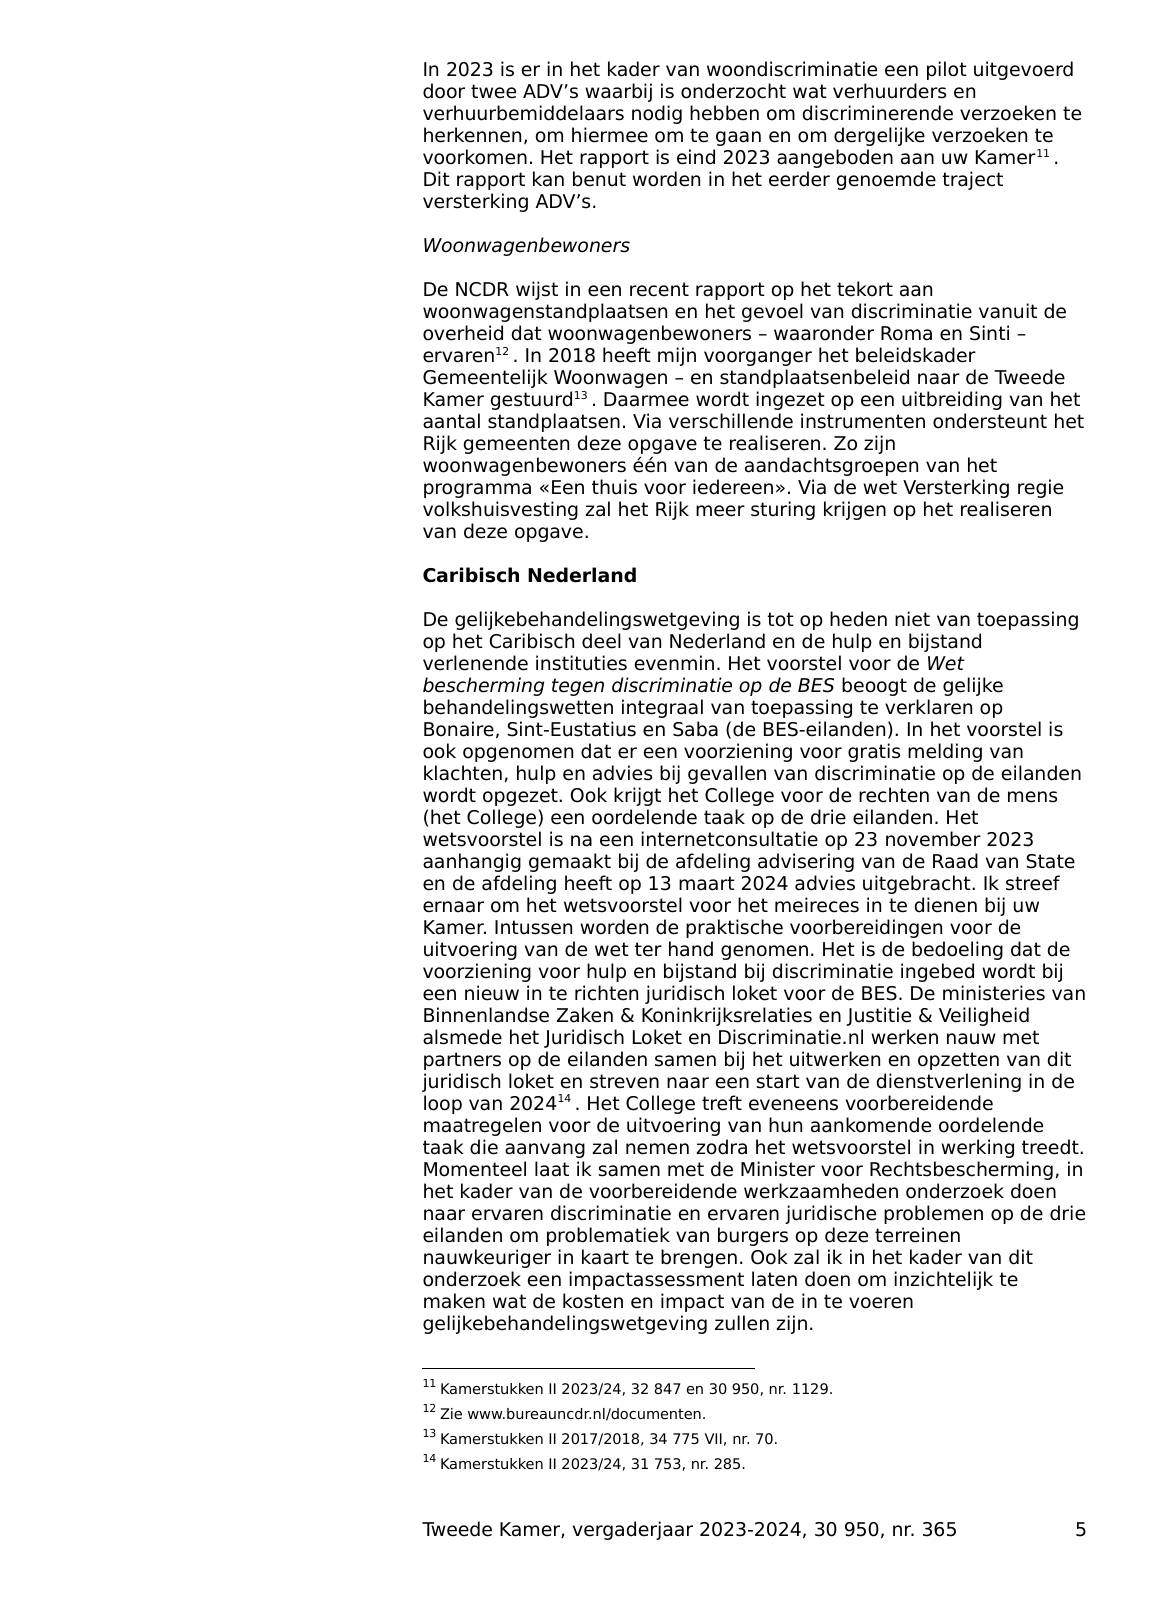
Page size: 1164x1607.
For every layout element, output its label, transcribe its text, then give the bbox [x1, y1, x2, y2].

text Kamerstukken II 2023/24, 31 753, nr. 285. [422, 1452, 1087, 1474]
text Kamerstukken II 2023/24, 32 847 en 30 950, nr. 1129. [422, 1377, 1087, 1399]
text De NCDR wijst in een recent rapport op het tekort aan woonwagenstandplaatsen en het gevoel van discriminatie vanuit de overheid dat woonwagenbewoners – waaronder Roma en Sinti – ervaren. In 2018 heeft mijn voorganger het beleidskader Gemeentelijk Woonwagen – en standplaatsenbeleid naar de Tweede Kamer gestuurd. Daarmee wordt ingezet op een uitbreiding van het aantal standplaatsen. Via verschillende instrumenten ondersteunt het Rijk gemeenten deze opgave te realiseren. Zo zijn woonwagenbewoners één van de aandachtsgroepen van het programma «Een thuis voor iedereen». Via de wet Versterking regie volkshuisvesting zal het Rijk meer sturing krijgen op het realiseren van deze opgave. [422, 279, 1087, 543]
text In 2023 is er in het kader van woondiscriminatie een pilot uitgevoerd door twee ADV’s waarbij is onderzocht wat verhuurders en verhuurbemiddelaars nodig hebben om discriminerende verzoeken te herkennen, om hiermee om te gaan en om dergelijke verzoeken te voorkomen. Het rapport is eind 2023 aangeboden aan uw Kamer. Dit rapport kan benut worden in het eerder genoemde traject versterking ADV’s. [422, 59, 1087, 213]
text De gelijkebehandelingswetgeving is tot op heden niet van toepassing op het Caribisch deel van Nederland en de hulp en bijstand verlenende instituties evenmin. Het voorstel voor de Wet bescherming tegen discriminatie op de BES beoogt de gelijke behandelingswetten integraal van toepassing te verklaren op Bonaire, Sint-Eustatius en Saba (de BES-eilanden). In het voorstel is ook opgenomen dat er een voorziening voor gratis melding van klachten, hulp en advies bij gevallen van discriminatie op de eilanden wordt opgezet. Ook krijgt het College voor de rechten van de mens (het College) een oordelende taak op de drie eilanden. Het wetsvoorstel is na een internetconsultatie op 23 november 2023 aanhangig gemaakt bij de afdeling advisering van de Raad van State en de afdeling heeft op 13 maart 2024 advies uitgebracht. Ik streef ernaar om het wetsvoorstel voor het meireces in te dienen bij uw Kamer. Intussen worden de praktische voorbereidingen voor de uitvoering van de wet ter hand genomen. Het is de bedoeling dat de voorziening voor hulp en bijstand bij discriminatie ingebed wordt bij een nieuw in te richten juridisch loket voor de BES. De ministeries van Binnenlandse Zaken & Koninkrijksrelaties en Justitie & Veiligheid alsmede het Juridisch Loket en Discriminatie.nl werken nauw met partners op de eilanden samen bij het uitwerken en opzetten van dit juridisch loket en streven naar een start van de dienstverlening in de loop van 2024. Het College treft eveneens voorbereidende maatregelen voor de uitvoering van hun aankomende oordelende taak die aanvang zal nemen zodra het wetsvoorstel in werking treedt. Momenteel laat ik samen met de Minister voor Rechtsbescherming, in het kader van de voorbereidende werkzaamheden onderzoek doen naar ervaren discriminatie en ervaren juridische problemen op de drie eilanden om problematiek van burgers op deze terreinen nauwkeuriger in kaart te brengen. Ook zal ik in het kader van dit onderzoek een impactassessment laten doen om inzichtelijk te maken wat de kosten en impact van de in te voeren gelijkebehandelingswetgeving zullen zijn. [422, 609, 1087, 1335]
text Zie www.bureauncdr.nl/documenten. [422, 1402, 1087, 1424]
subtitle Woonwagenbewoners [422, 235, 1087, 257]
text Kamerstukken II 2017/2018, 34 775 VII, nr. 70. [422, 1427, 1087, 1449]
subtitle Caribisch Nederland [422, 565, 1087, 587]
